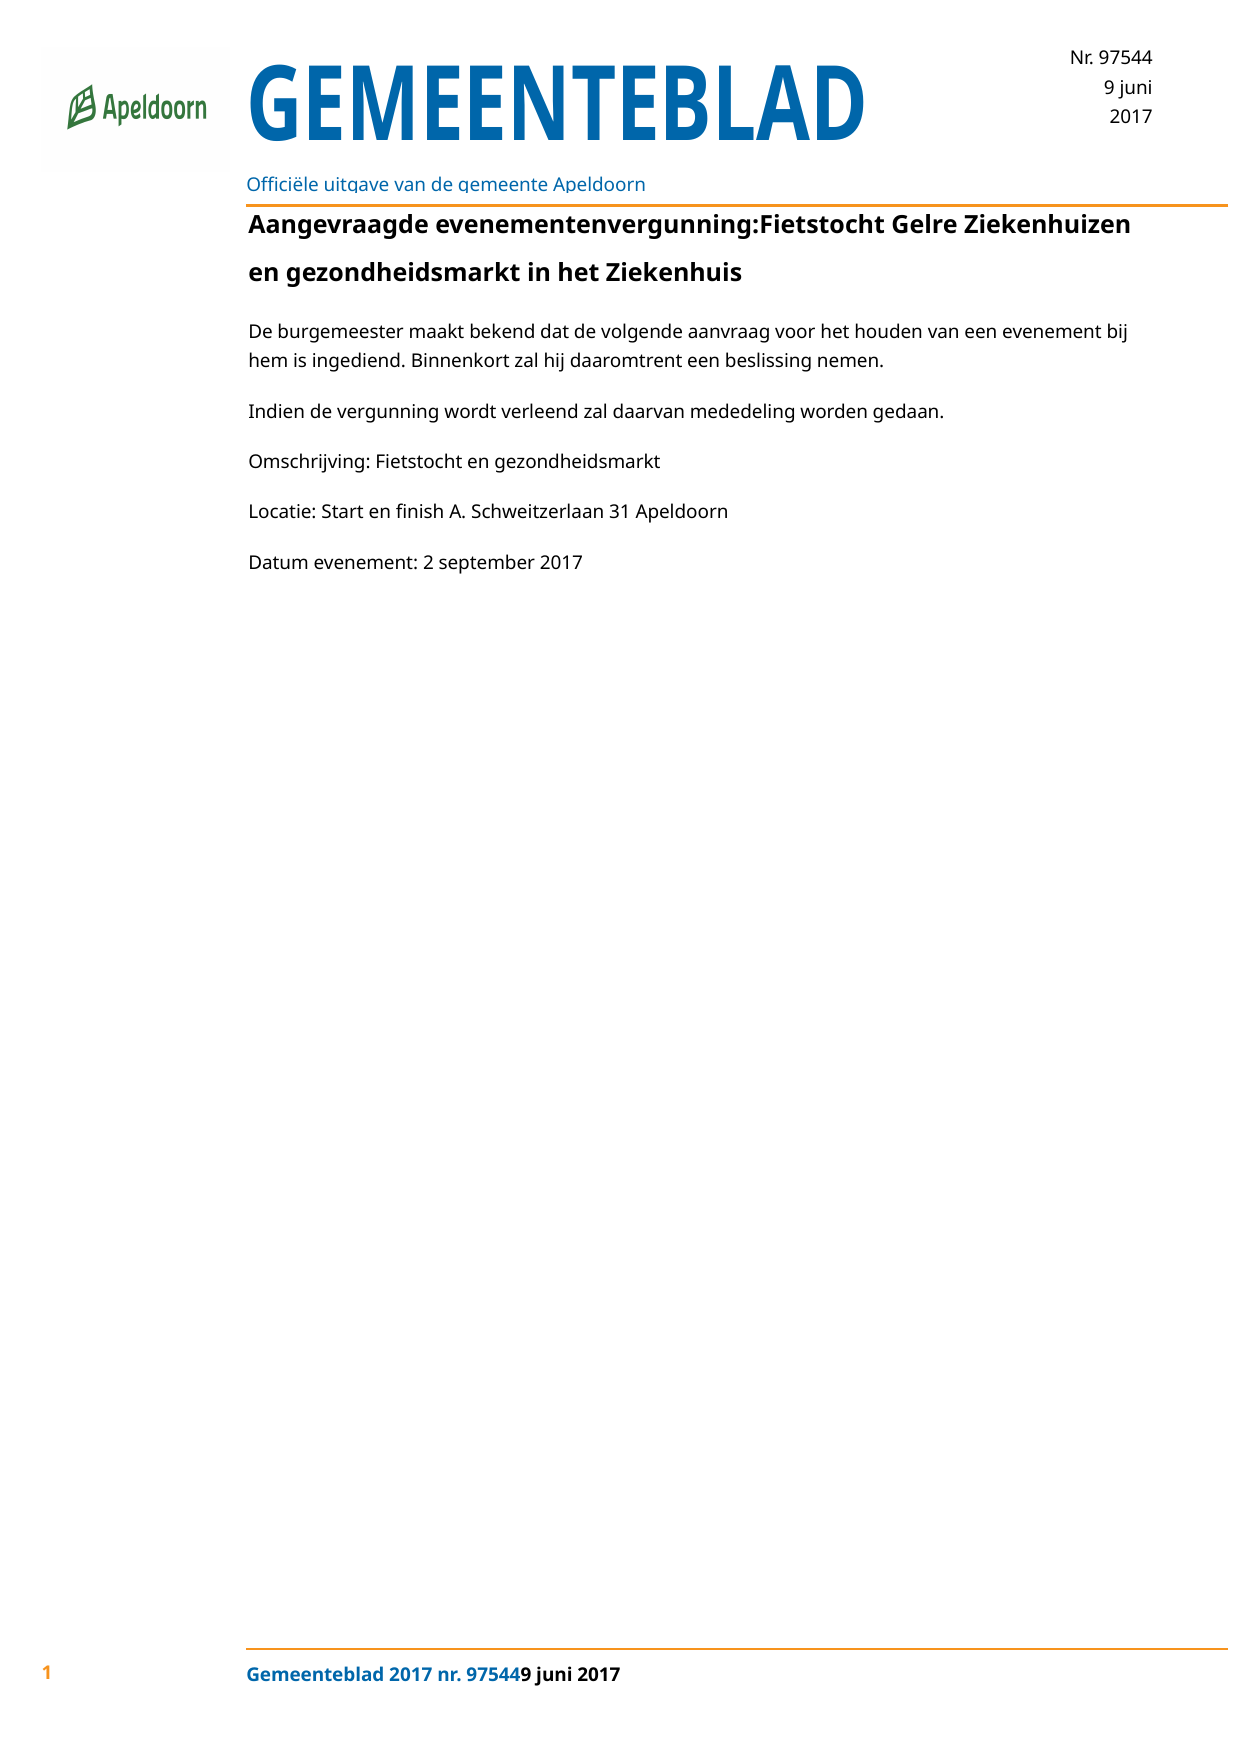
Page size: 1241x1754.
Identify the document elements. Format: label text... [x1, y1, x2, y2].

text Omschrijving: Fietstocht en gezondheidsmarkt [248, 448, 1152, 474]
text Indien de vergunning wordt verleend zal daarvan mededeling worden gedaan. [248, 398, 1152, 424]
text De burgemeester maakt bekend dat de volgende aanvraag voor het houden van een evenement bij hem is ingediend. Binnenkort zal hij daaromtrent een beslissing nemen. [248, 318, 1152, 373]
text Datum evenement: 2 september 2017 [248, 549, 1152, 575]
picture [41, 47, 231, 172]
text Aangevraagde evenementenvergunning:Fietstocht Gelre Ziekenhuizen en gezondheidsmarkt in het Ziekenhuis [248, 207, 1152, 288]
text Locatie: Start en finish A. Schweitzerlaan 31 Apeldoorn [248, 499, 1152, 524]
